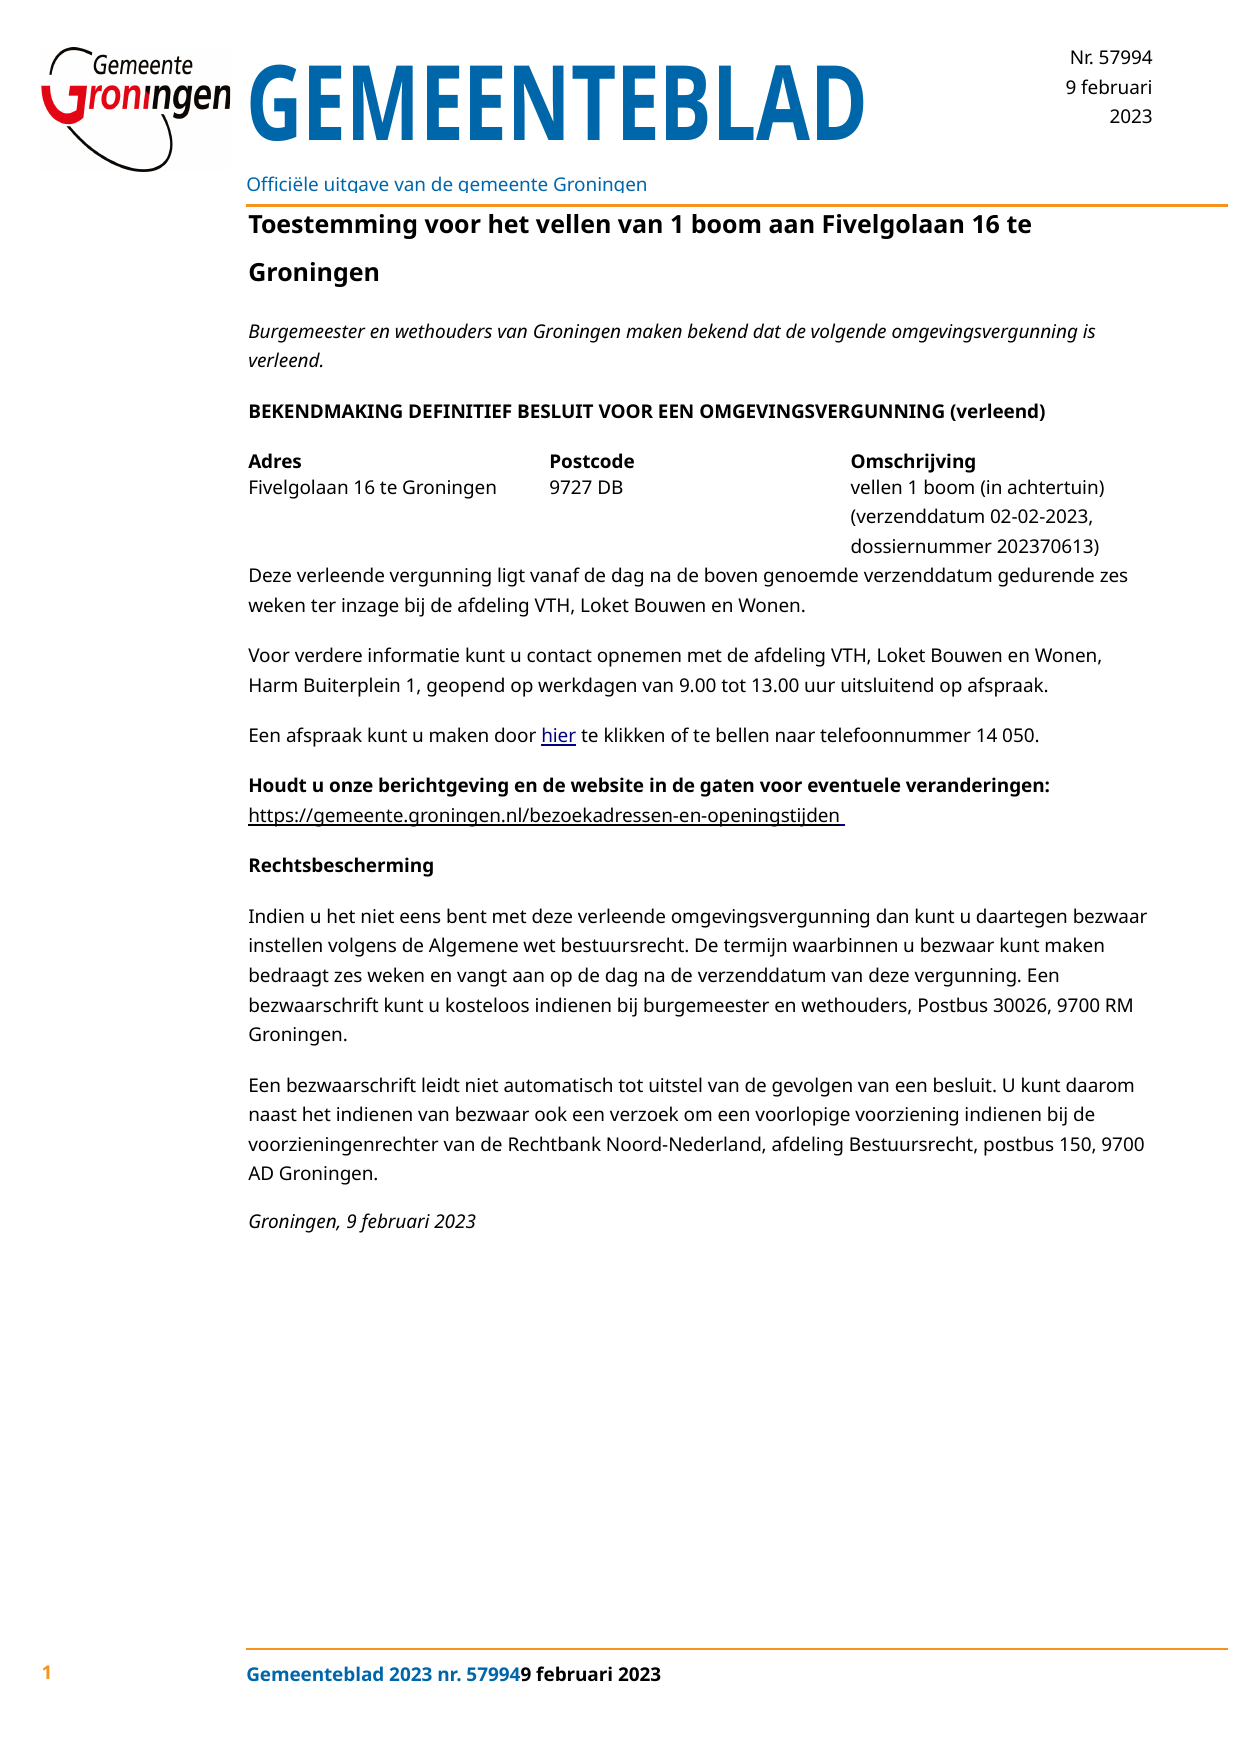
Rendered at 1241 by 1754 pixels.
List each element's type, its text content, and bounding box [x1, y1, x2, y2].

text Toestemming voor het vellen van 1 boom aan Fivelgolaan 16 te Groningen [248, 207, 1152, 288]
text Indien u het niet eens bent met deze verleende omgevingsvergunning dan kunt u daartegen bezwaar instellen volgens de Algemene wet bestuursrecht. De termijn waarbinnen u bezwaar kunt maken bedraagt zes weken en vangt aan op de dag na de verzenddatum van deze vergunning. Een bezwaarschrift kunt u kosteloos indienen bij burgemeester en wethouders, Postbus 30026, 9700 RM Groningen. [248, 903, 1152, 1047]
text Burgemeester en wethouders van Groningen maken bekend dat de volgende omgevingsvergunning is verleend. [248, 318, 1152, 373]
table_cell Fivelgolaan 16 te Groningen [248, 474, 549, 559]
text Voor verdere informatie kunt u contact opnemen met de afdeling VTH, Loket Bouwen en Wonen, Harm Buiterplein 1, geopend op werkdagen van 9.00 tot 13.00 uur uitsluitend op afspraak. [248, 642, 1152, 698]
text Een afspraak kunt u maken door hier te klikken of te bellen naar telefoonnummer 14 050. [248, 722, 1152, 748]
table_header Postcode [549, 449, 850, 474]
text Houdt u onze berichtgeving en de website in de gaten voor eventuele veranderingen: https://gemeente.groningen.nl/bezoekadressen-en-openingstijden [248, 773, 1152, 828]
table_cell 9727 DB [549, 474, 850, 559]
table_cell vellen 1 boom (in achtertuin) (verzenddatum 02-02-2023, dossiernummer 202370613) [850, 474, 1152, 559]
picture [41, 47, 231, 172]
table_header Adres [248, 449, 549, 474]
table_header Omschrijving [850, 449, 1152, 474]
text Rechtsbescherming [248, 853, 1152, 878]
text BEKENDMAKING DEFINITIEF BESLUIT VOOR EEN OMGEVINGSVERGUNNING (verleend) [248, 398, 1152, 424]
text Deze verleende vergunning ligt vanaf de dag na de boven genoemde verzenddatum gedurende zes weken ter inzage bij de afdeling VTH, Loket Bouwen en Wonen. [248, 562, 1152, 618]
text Een bezwaarschrift leidt niet automatisch tot uitstel van de gevolgen van een besluit. U kunt daarom naast het indienen van bezwaar ook een verzoek om een voorlopige voorziening indienen bij de voorzieningenrechter van de Rechtbank Noord-Nederland, afdeling Bestuursrecht, postbus 150, 9700 AD Groningen. [248, 1072, 1152, 1186]
text Groningen, 9 februari 2023 [248, 1208, 1152, 1234]
